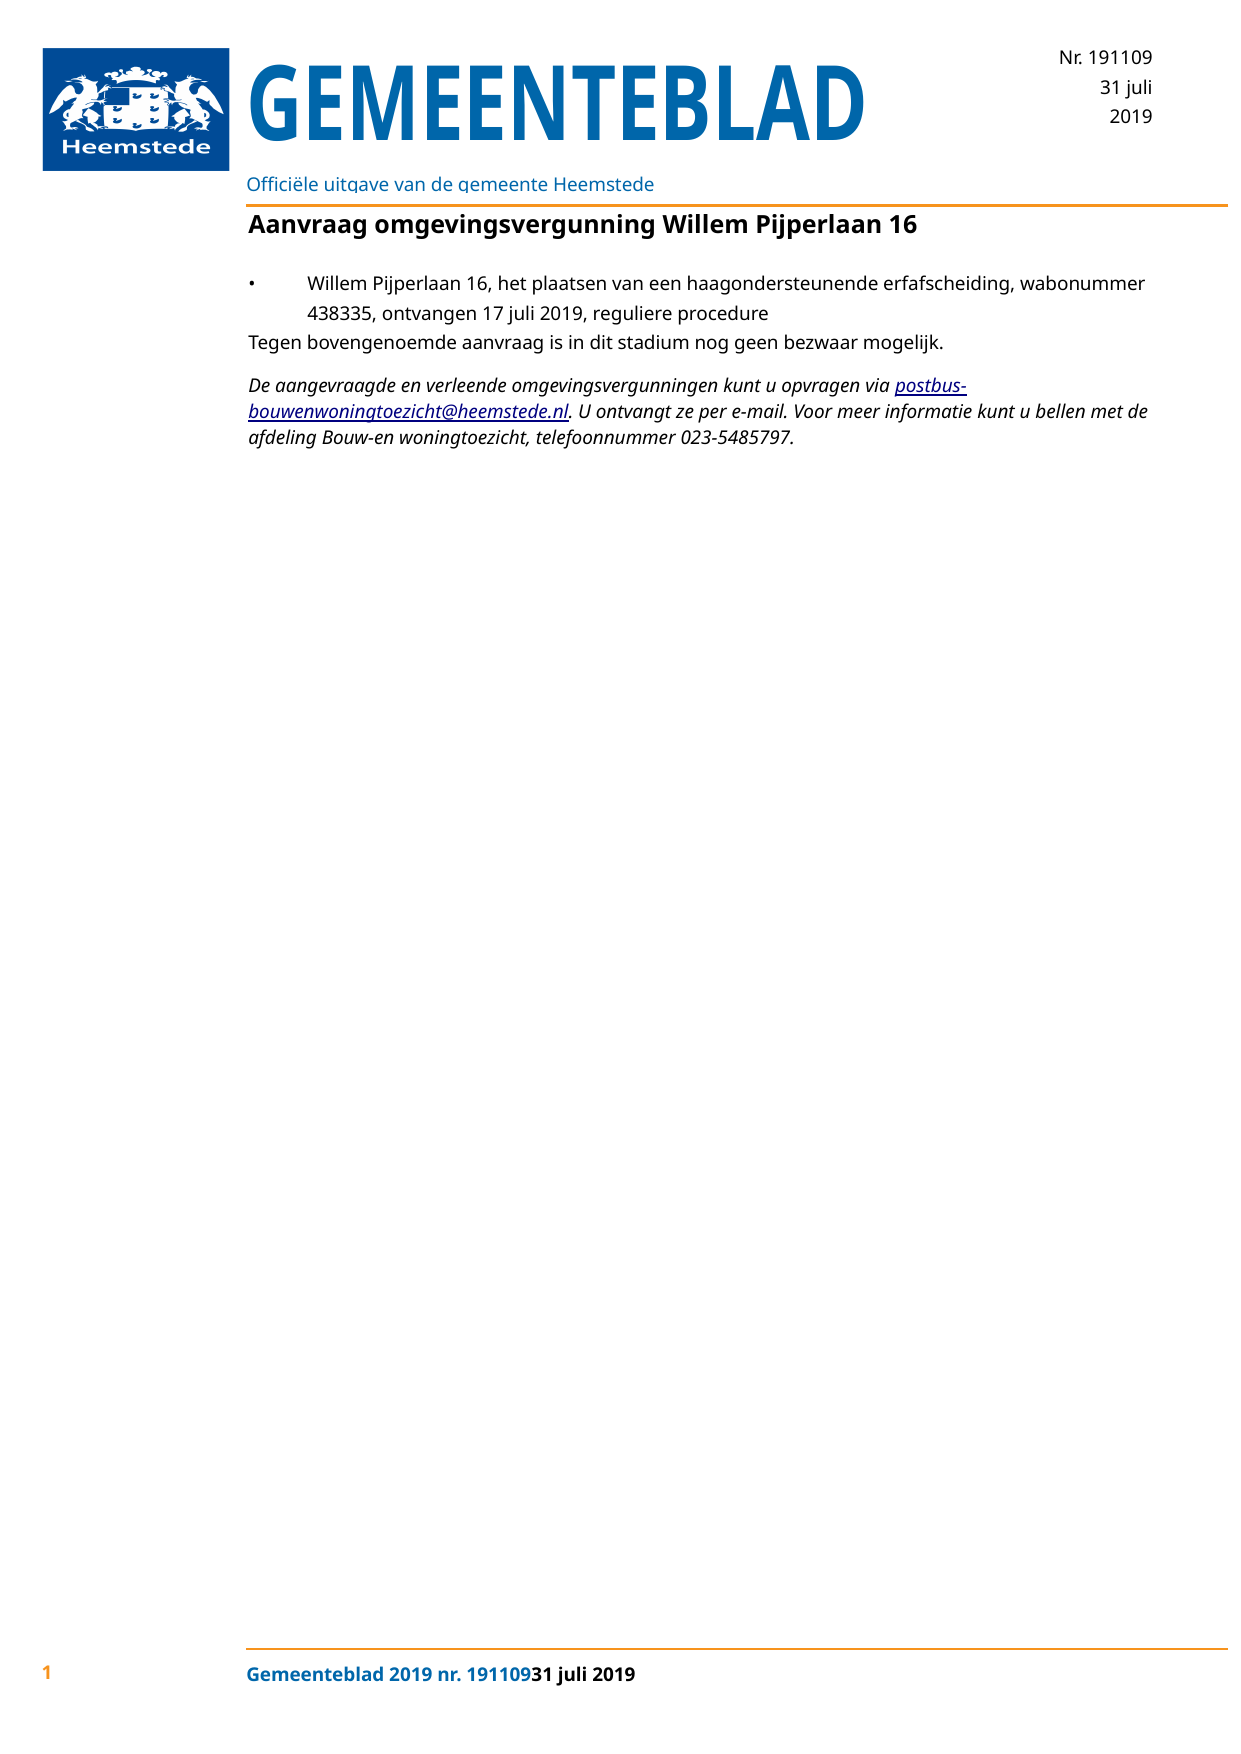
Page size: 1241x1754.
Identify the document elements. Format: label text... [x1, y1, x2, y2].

text Tegen bovengenoemde aanvraag is in dit stadium nog geen bezwaar mogelijk. [248, 329, 1152, 355]
text De aangevraagde en verleende omgevingsvergunningen kunt u opvragen via postbus-bouwenwoningtoezicht@heemstede.nl. U ontvangt ze per e-mail. Voor meer informatie kunt u bellen met de afdeling Bouw-en woningtoezicht, telefoonnummer 023-5485797. [248, 373, 1152, 450]
text Aanvraag omgevingsvergunning Willem Pijperlaan 16 [248, 207, 1152, 241]
picture [41, 47, 231, 172]
list Willem Pijperlaan 16, het plaatsen van een haagondersteunende erfafscheiding, wabonummer 438335, ontvangen 17 juli 2019, reguliere procedure [248, 270, 1152, 326]
